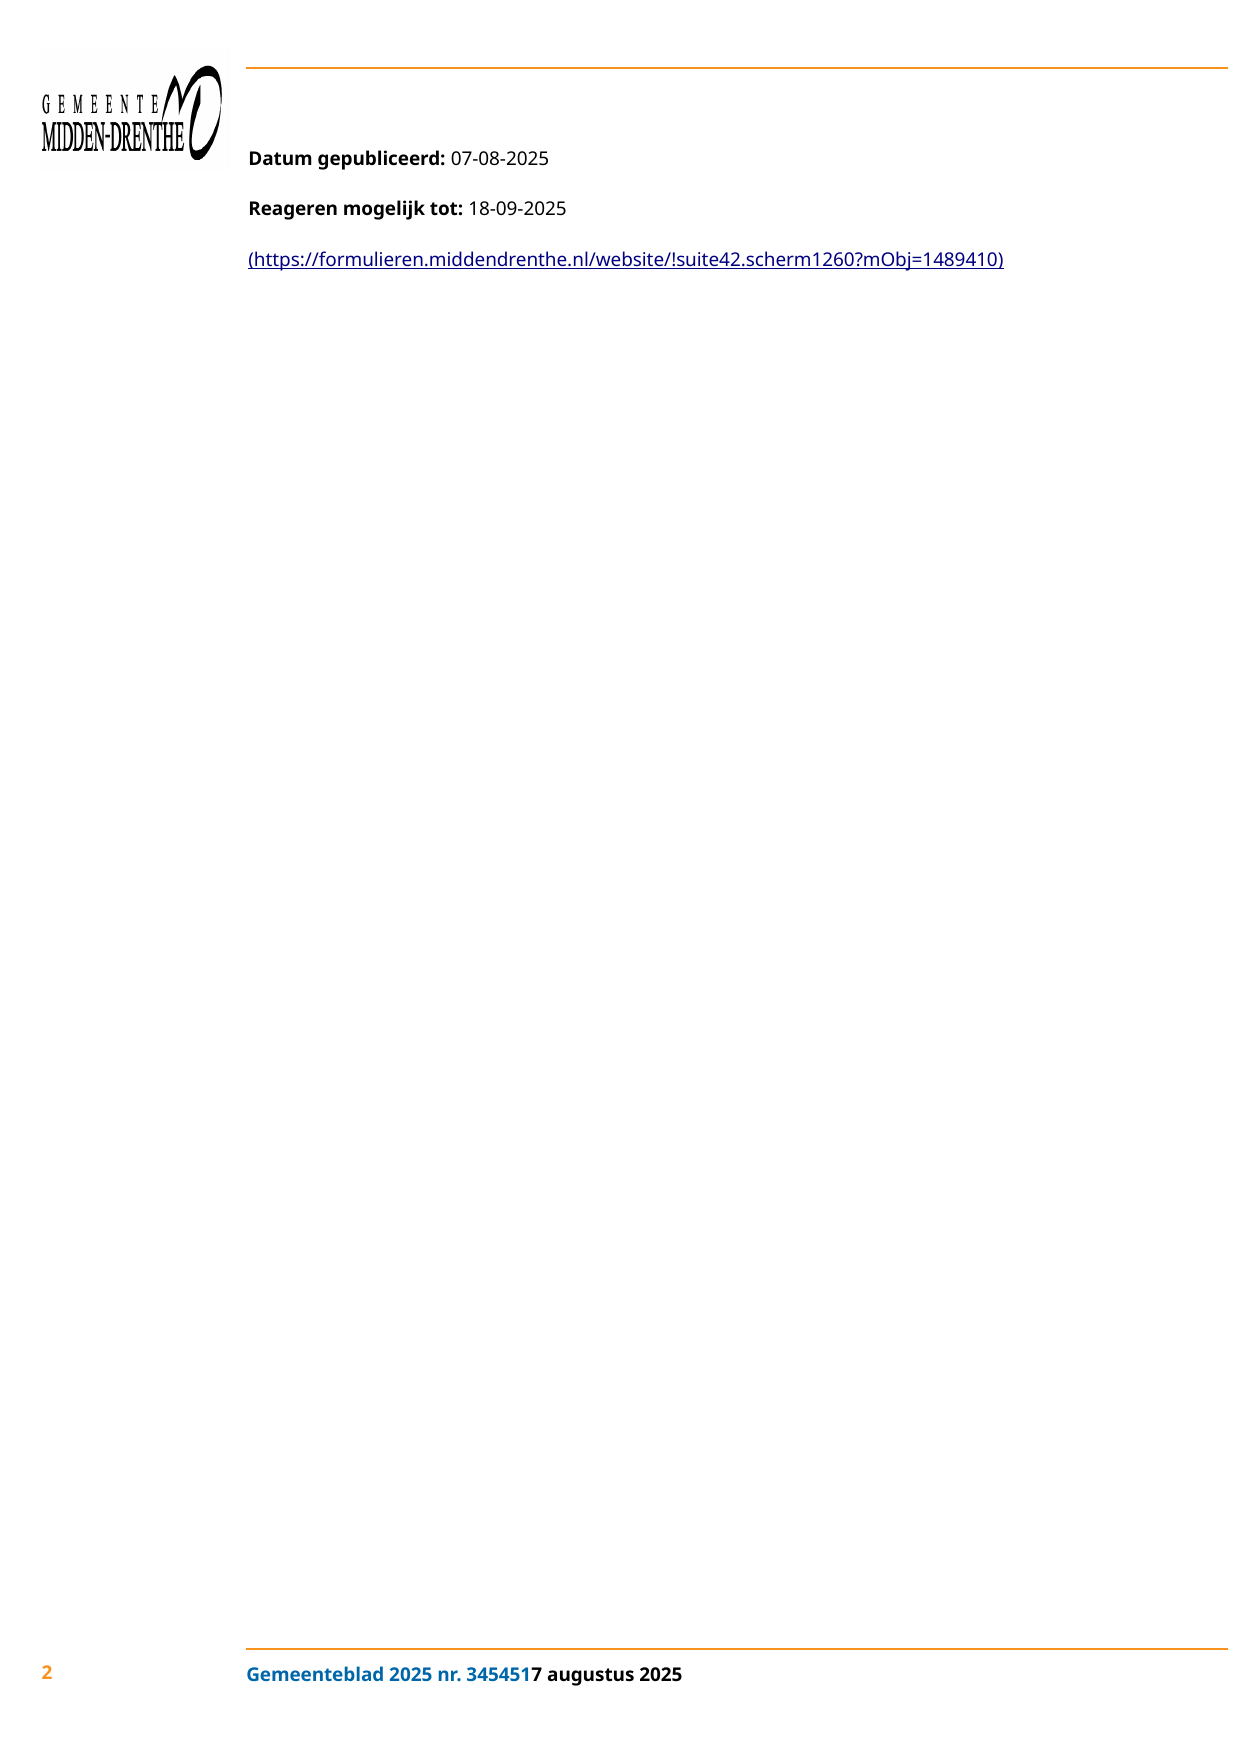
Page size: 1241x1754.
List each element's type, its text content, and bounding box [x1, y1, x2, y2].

text (https://formulieren.middendrenthe.nl/website/!suite42.scherm1260?mObj=1489410) [248, 246, 1152, 272]
text Reageren mogelijk tot: 18-09-2025 [248, 196, 1152, 221]
picture [41, 47, 231, 172]
text Datum gepubliceerd: 07-08-2025 [248, 145, 1152, 171]
